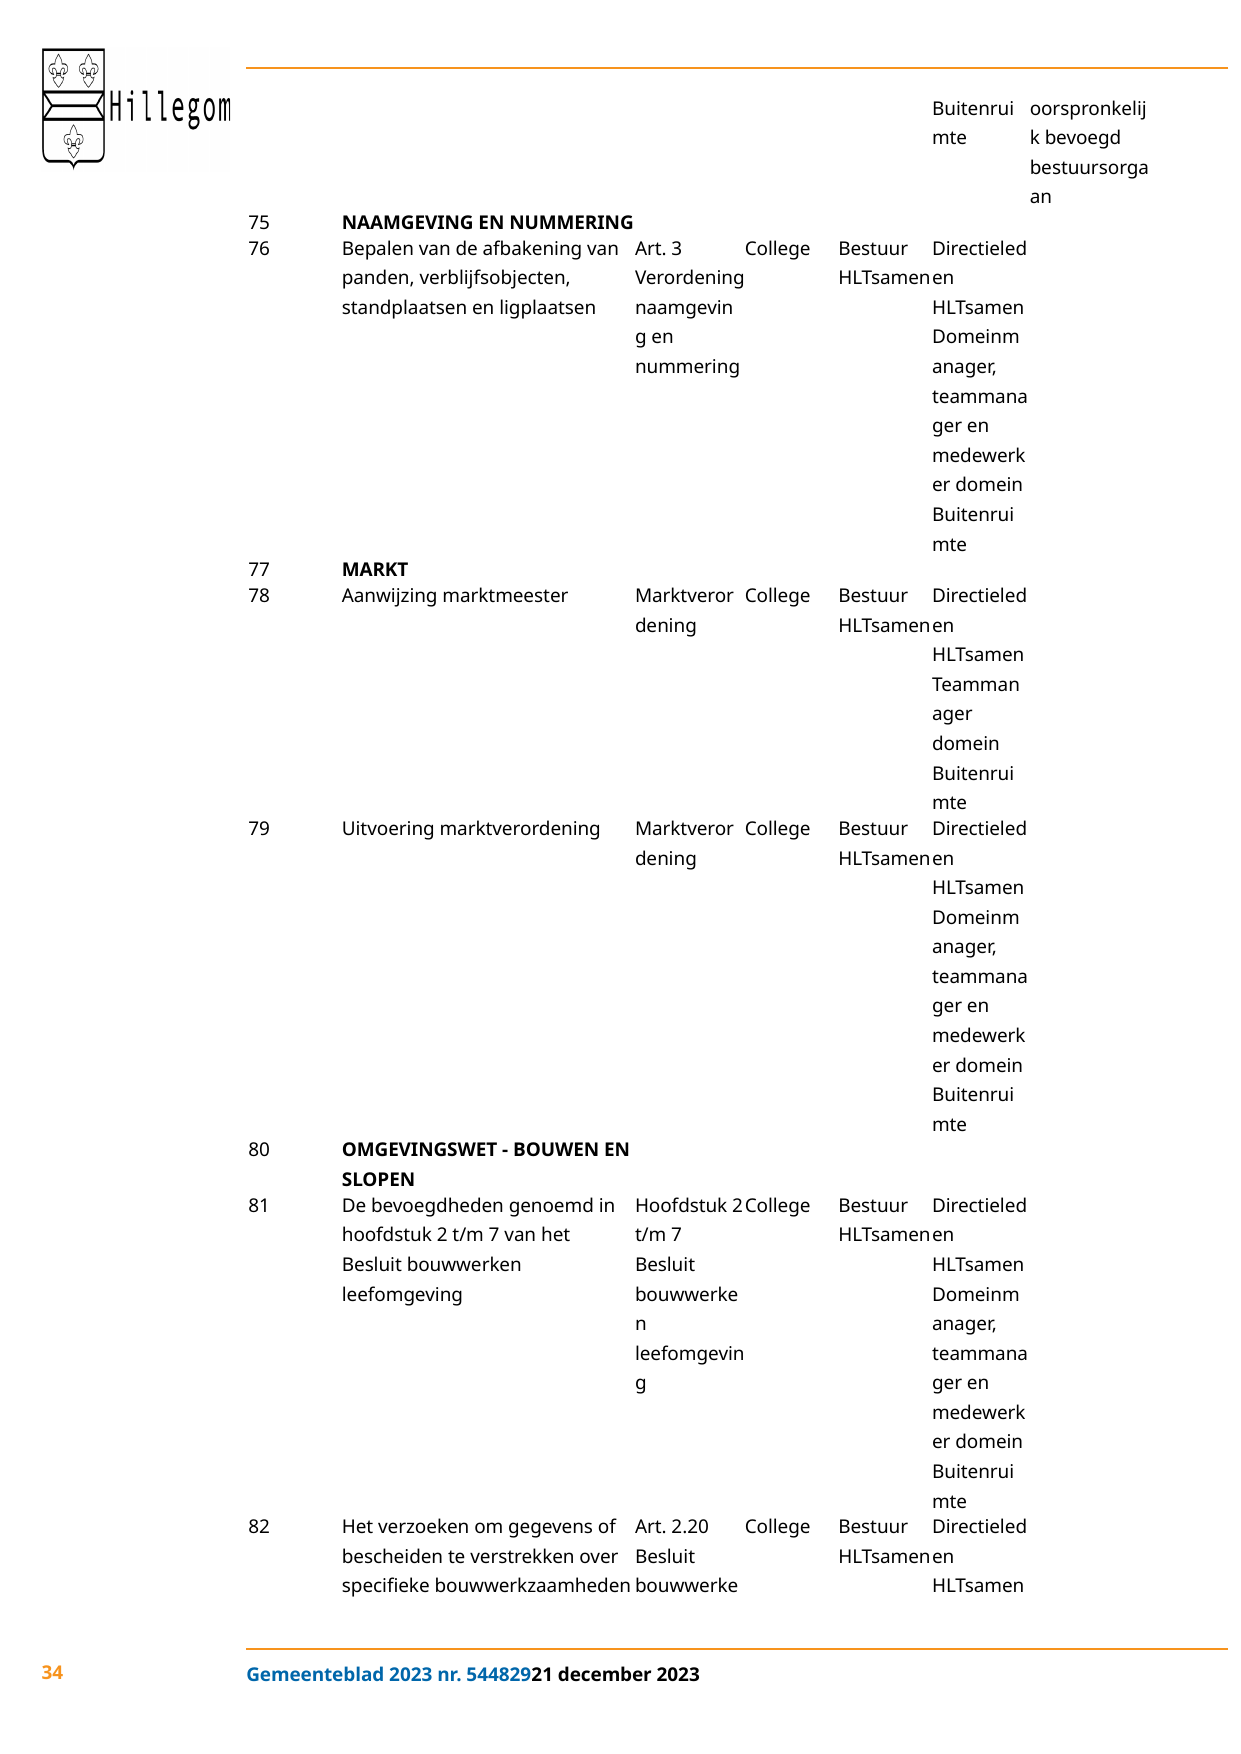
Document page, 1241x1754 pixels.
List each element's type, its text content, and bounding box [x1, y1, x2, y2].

table_cell [932, 557, 1029, 582]
table_cell [1030, 1514, 1152, 1598]
table_cell Directieleden HLTsamen Domeinmanager, teammanager en medewerker domein Buitenruimte [932, 815, 1029, 1137]
table_cell Het verzoeken om gegevens of bescheiden te verstrekken over specifieke bouwwerkzaamheden [342, 1514, 635, 1598]
table_cell 75 [248, 209, 342, 235]
table_cell College [745, 235, 838, 557]
table_cell Hoofdstuk 2 t/m 7 Besluit bouwwerken leefomgeving [635, 1192, 744, 1513]
table_cell [1030, 582, 1152, 815]
table_cell Marktverordening [635, 815, 744, 1137]
table_cell Art. 3 Verordening naamgeving en nummering [635, 235, 744, 557]
table_cell [932, 1137, 1029, 1192]
table_cell [342, 95, 635, 209]
table_cell [838, 557, 932, 582]
table_cell Directieleden HLTsamen Domeinmanager, teammanager en medewerker domein Buitenruimte [932, 235, 1029, 557]
table_cell [635, 209, 744, 235]
table_cell College [745, 815, 838, 1137]
table_cell [932, 209, 1029, 235]
table_cell [838, 95, 932, 209]
table_cell oorspronkelijk bevoegd bestuursorgaan [1030, 95, 1152, 209]
table_cell 78 [248, 582, 342, 815]
table_cell Bestuur HLTsamen [838, 582, 932, 815]
table_cell MARKT [342, 557, 635, 582]
table_cell College [745, 582, 838, 815]
table_cell [1030, 1192, 1152, 1513]
table_cell De bevoegdheden genoemd in hoofdstuk 2 t/m 7 van het Besluit bouwwerken leefomgeving [342, 1192, 635, 1513]
table_cell [745, 557, 838, 582]
table_cell [1030, 815, 1152, 1137]
table_cell 79 [248, 815, 342, 1137]
table_cell Bestuur HLTsamen [838, 1514, 932, 1598]
table_cell Art. 2.20 Besluit bouwwerke [635, 1514, 744, 1598]
table_cell Bestuur HLTsamen [838, 1192, 932, 1513]
table_cell College [745, 1514, 838, 1598]
table_cell [745, 209, 838, 235]
picture [41, 47, 231, 172]
table_cell College [745, 1192, 838, 1513]
table_cell [1030, 209, 1152, 235]
table_cell Buitenruimte [932, 95, 1029, 209]
table_cell Directieleden HLTsamen Domeinmanager, teammanager en medewerker domein Buitenruimte [932, 1192, 1029, 1513]
table_cell OMGEVINGSWET - BOUWEN EN SLOPEN [342, 1137, 635, 1192]
table_cell 82 [248, 1514, 342, 1598]
table_cell Marktverordening [635, 582, 744, 815]
table_cell 80 [248, 1137, 342, 1192]
table_cell 81 [248, 1192, 342, 1513]
table_cell Directieleden HLTsamen [932, 1514, 1029, 1598]
table_cell [635, 1137, 744, 1192]
table_cell Directieleden HLTsamen Teammanager domein Buitenruimte [932, 582, 1029, 815]
table_cell [838, 1137, 932, 1192]
table_cell NAAMGEVING EN NUMMERING [342, 209, 635, 235]
table_cell [1030, 235, 1152, 557]
table_cell 76 [248, 235, 342, 557]
table_cell Bepalen van de afbakening van panden, verblijfsobjecten, standplaatsen en ligplaatsen [342, 235, 635, 557]
table_cell [745, 1137, 838, 1192]
table_cell [1030, 1137, 1152, 1192]
table_cell [745, 95, 838, 209]
table_cell [248, 95, 342, 209]
table_cell [1030, 557, 1152, 582]
table_cell Bestuur HLTsamen [838, 815, 932, 1137]
table_cell [635, 95, 744, 209]
table_cell [838, 209, 932, 235]
table_cell [635, 557, 744, 582]
table_cell Uitvoering marktverordening [342, 815, 635, 1137]
table_cell Bestuur HLTsamen [838, 235, 932, 557]
table_cell Aanwijzing marktmeester [342, 582, 635, 815]
table_cell 77 [248, 557, 342, 582]
